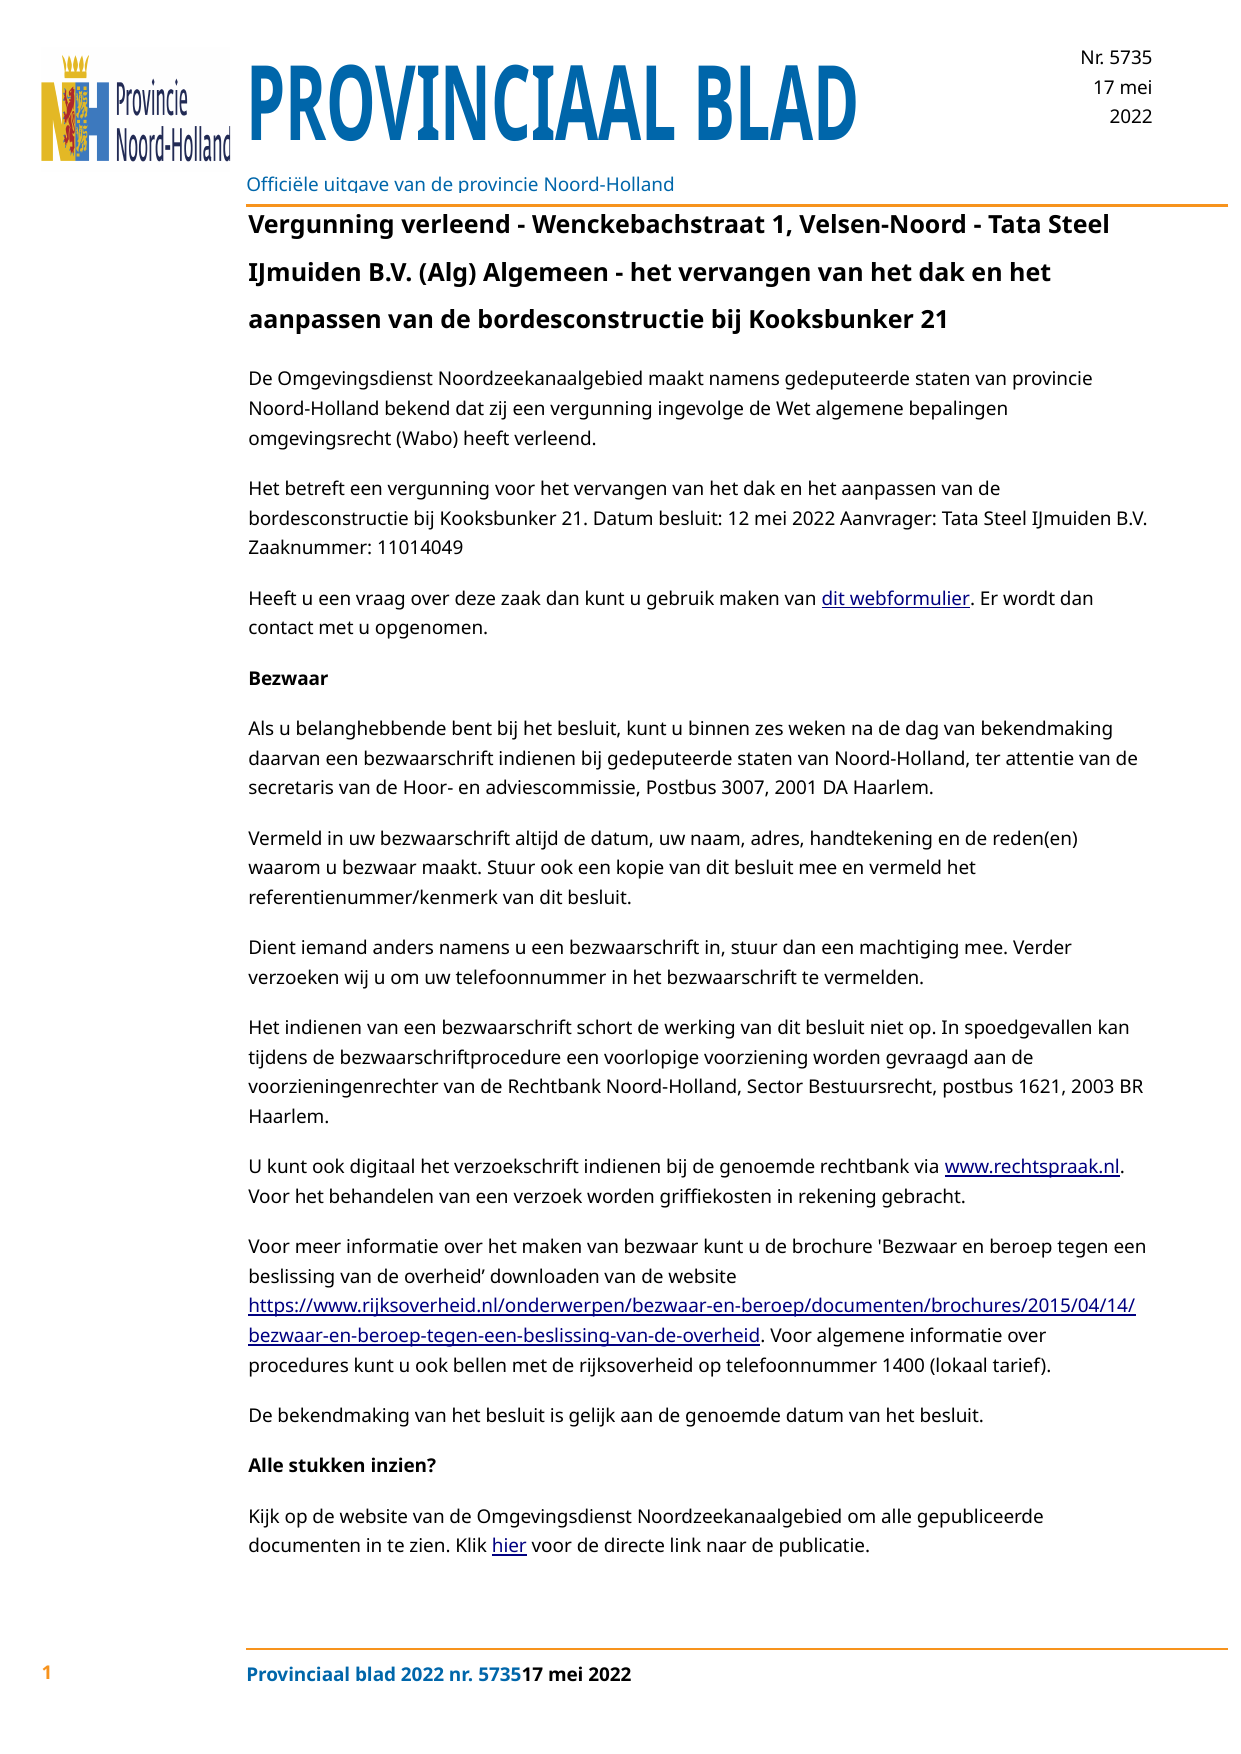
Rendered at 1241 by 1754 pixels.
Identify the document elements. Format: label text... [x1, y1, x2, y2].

text Als u belanghebbende bent bij het besluit, kunt u binnen zes weken na de dag van bekendmaking daarvan een bezwaarschrift indienen bij gedeputeerde staten van Noord-Holland, ter attentie van de secretaris van de Hoor- en adviescommissie, Postbus 3007, 2001 DA Haarlem. [248, 715, 1152, 800]
text Voor meer informatie over het maken van bezwaar kunt u de brochure 'Bezwaar en beroep tegen een beslissing van de overheid’ downloaden van de website https://www.rijksoverheid.nl/onderwerpen/bezwaar-en-beroep/documenten/brochures/2015/04/14/bezwaar-en-beroep-tegen-een-beslissing-van-de-overheid. Voor algemene informatie over procedures kunt u ook bellen met de rijksoverheid op telefoonnummer 1400 (lokaal tarief). [248, 1233, 1152, 1377]
text Het betreft een vergunning voor het vervangen van het dak en het aanpassen van de bordesconstructie bij Kooksbunker 21. Datum besluit: 12 mei 2022 Aanvrager: Tata Steel IJmuiden B.V. Zaaknummer: 11014049 [248, 475, 1152, 560]
text De bekendmaking van het besluit is gelijk aan de genoemde datum van het besluit. [248, 1402, 1152, 1428]
text Heeft u een vraag over deze zaak dan kunt u gebruik maken van dit webformulier. Er wordt dan contact met u opgenomen. [248, 585, 1152, 640]
picture [41, 47, 231, 172]
text Vergunning verleend - Wenckebachstraat 1, Velsen-Noord - Tata Steel IJmuiden B.V. (Alg) Algemeen - het vervangen van het dak en het aanpassen van de bordesconstructie bij Kooksbunker 21 [248, 207, 1152, 336]
text Dient iemand anders namens u een bezwaarschrift in, stuur dan een machtiging mee. Verder verzoeken wij u om uw telefoonnummer in het bezwaarschrift te vermelden. [248, 934, 1152, 989]
text Het indienen van een bezwaarschrift schort de werking van dit besluit niet op. In spoedgevallen kan tijdens de bezwaarschriftprocedure een voorlopige voorziening worden gevraagd aan de voorzieningenrechter van de Rechtbank Noord-Holland, Sector Bestuursrecht, postbus 1621, 2003 BR Haarlem. [248, 1014, 1152, 1129]
text Kijk op de website van de Omgevingsdienst Noordzeekanaalgebied om alle gepubliceerde documenten in te zien. Klik hier voor de directe link naar de publicatie. [248, 1503, 1152, 1558]
text Alle stukken inzien? [248, 1453, 1152, 1478]
text U kunt ook digitaal het verzoekschrift indienen bij de genoemde rechtbank via www.rechtspraak.nl. Voor het behandelen van een verzoek worden griffiekosten in rekening gebracht. [248, 1153, 1152, 1209]
text Vermeld in uw bezwaarschrift altijd de datum, uw naam, adres, handtekening en de reden(en) waarom u bezwaar maakt. Stuur ook een kopie van dit besluit mee en vermeld het referentienummer/kenmerk van dit besluit. [248, 825, 1152, 909]
text De Omgevingsdienst Noordzeekanaalgebied maakt namens gedeputeerde staten van provincie Noord-Holland bekend dat zij een vergunning ingevolge de Wet algemene bepalingen omgevingsrecht (Wabo) heeft verleend. [248, 366, 1152, 450]
text Bezwaar [248, 665, 1152, 690]
